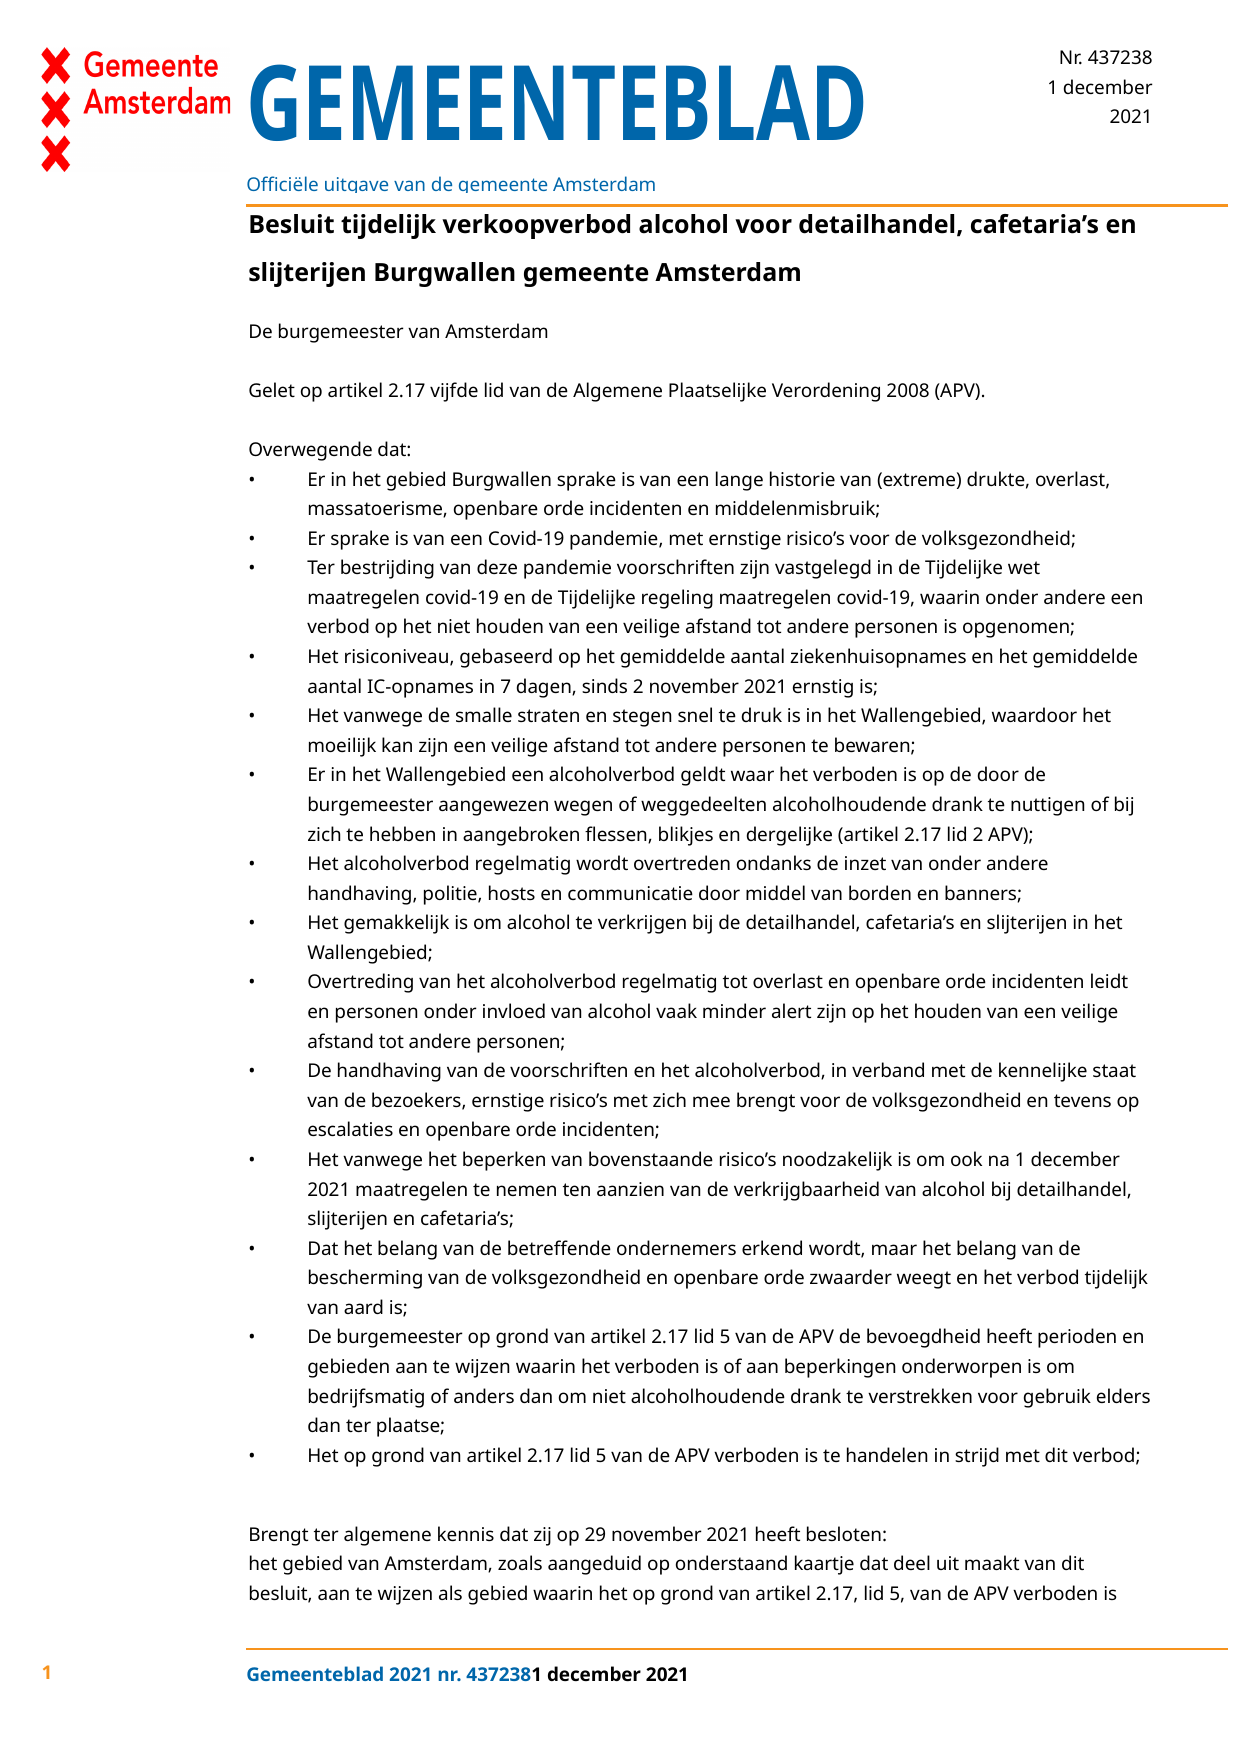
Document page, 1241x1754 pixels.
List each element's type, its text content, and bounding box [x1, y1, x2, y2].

list Er in het gebied Burgwallen sprake is van een lange historie van (extreme) drukte, overlast, massatoerisme, openbare orde incidenten en middelenmisbruik; [248, 466, 1152, 521]
text Brengt ter algemene kennis dat zij op 29 november 2021 heeft besloten: [248, 1521, 1152, 1547]
text het gebied van Amsterdam, zoals aangeduid op onderstaand kaartje dat deel uit maakt van dit besluit, aan te wijzen als gebied waarin het op grond van artikel 2.17, lid 5, van de APV verboden is [248, 1551, 1152, 1606]
list Het gemakkelijk is om alcohol te verkrijgen bij de detailhandel, cafetaria’s en slijterijen in het Wallengebied; [248, 909, 1152, 965]
list Het vanwege het beperken van bovenstaande risico’s noodzakelijk is om ook na 1 december 2021 maatregelen te nemen ten aanzien van de verkrijgbaarheid van alcohol bij detailhandel, slijterijen en cafetaria’s; [248, 1146, 1152, 1231]
list De burgemeester op grond van artikel 2.17 lid 5 van de APV de bevoegdheid heeft perioden en gebieden aan te wijzen waarin het verboden is of aan beperkingen onderworpen is om bedrijfsmatig of anders dan om niet alcoholhoudende drank te verstrekken voor gebruik elders dan ter plaatse; [248, 1324, 1152, 1438]
text Gelet op artikel 2.17 vijfde lid van de Algemene Plaatselijke Verordening 2008 (APV). [248, 377, 1152, 403]
text De burgemeester van Amsterdam [248, 318, 1152, 344]
list Dat het belang van de betreffende ondernemers erkend wordt, maar het belang van de bescherming van de volksgezondheid en openbare orde zwaarder weegt en het verbod tijdelijk van aard is; [248, 1235, 1152, 1320]
list De handhaving van de voorschriften en het alcoholverbod, in verband met de kennelijke staat van de bezoekers, ernstige risico’s met zich mee brengt voor de volksgezondheid en tevens op escalaties en openbare orde incidenten; [248, 1057, 1152, 1142]
picture [41, 47, 231, 172]
text Overwegende dat: [248, 436, 1152, 462]
list Er in het Wallengebied een alcoholverbod geldt waar het verboden is op de door de burgemeester aangewezen wegen of weggedeelten alcoholhoudende drank te nuttigen of bij zich te hebben in aangebroken flessen, blikjes en dergelijke (artikel 2.17 lid 2 APV); [248, 762, 1152, 847]
list Overtreding van het alcoholverbod regelmatig tot overlast en openbare orde incidenten leidt en personen onder invloed van alcohol vaak minder alert zijn op het houden van een veilige afstand tot andere personen; [248, 969, 1152, 1054]
list Er sprake is van een Covid-19 pandemie, met ernstige risico’s voor de volksgezondheid; [248, 525, 1152, 551]
list Het vanwege de smalle straten en stegen snel te druk is in het Wallengebied, waardoor het moeilijk kan zijn een veilige afstand tot andere personen te bewaren; [248, 702, 1152, 758]
list Ter bestrijding van deze pandemie voorschriften zijn vastgelegd in de Tijdelijke wet maatregelen covid-19 en de Tijdelijke regeling maatregelen covid-19, waarin onder andere een verbod op het niet houden van een veilige afstand tot andere personen is opgenomen; [248, 554, 1152, 639]
list Het alcoholverbod regelmatig wordt overtreden ondanks de inzet van onder andere handhaving, politie, hosts en communicatie door middel van borden en banners; [248, 850, 1152, 906]
list Het risiconiveau, gebaseerd op het gemiddelde aantal ziekenhuisopnames en het gemiddelde aantal IC-opnames in 7 dagen, sinds 2 november 2021 ernstig is; [248, 643, 1152, 699]
text Besluit tijdelijk verkoopverbod alcohol voor detailhandel, cafetaria’s en slijterijen Burgwallen gemeente Amsterdam [248, 207, 1152, 288]
list Het op grond van artikel 2.17 lid 5 van de APV verboden is te handelen in strijd met dit verbod; [248, 1442, 1152, 1468]
